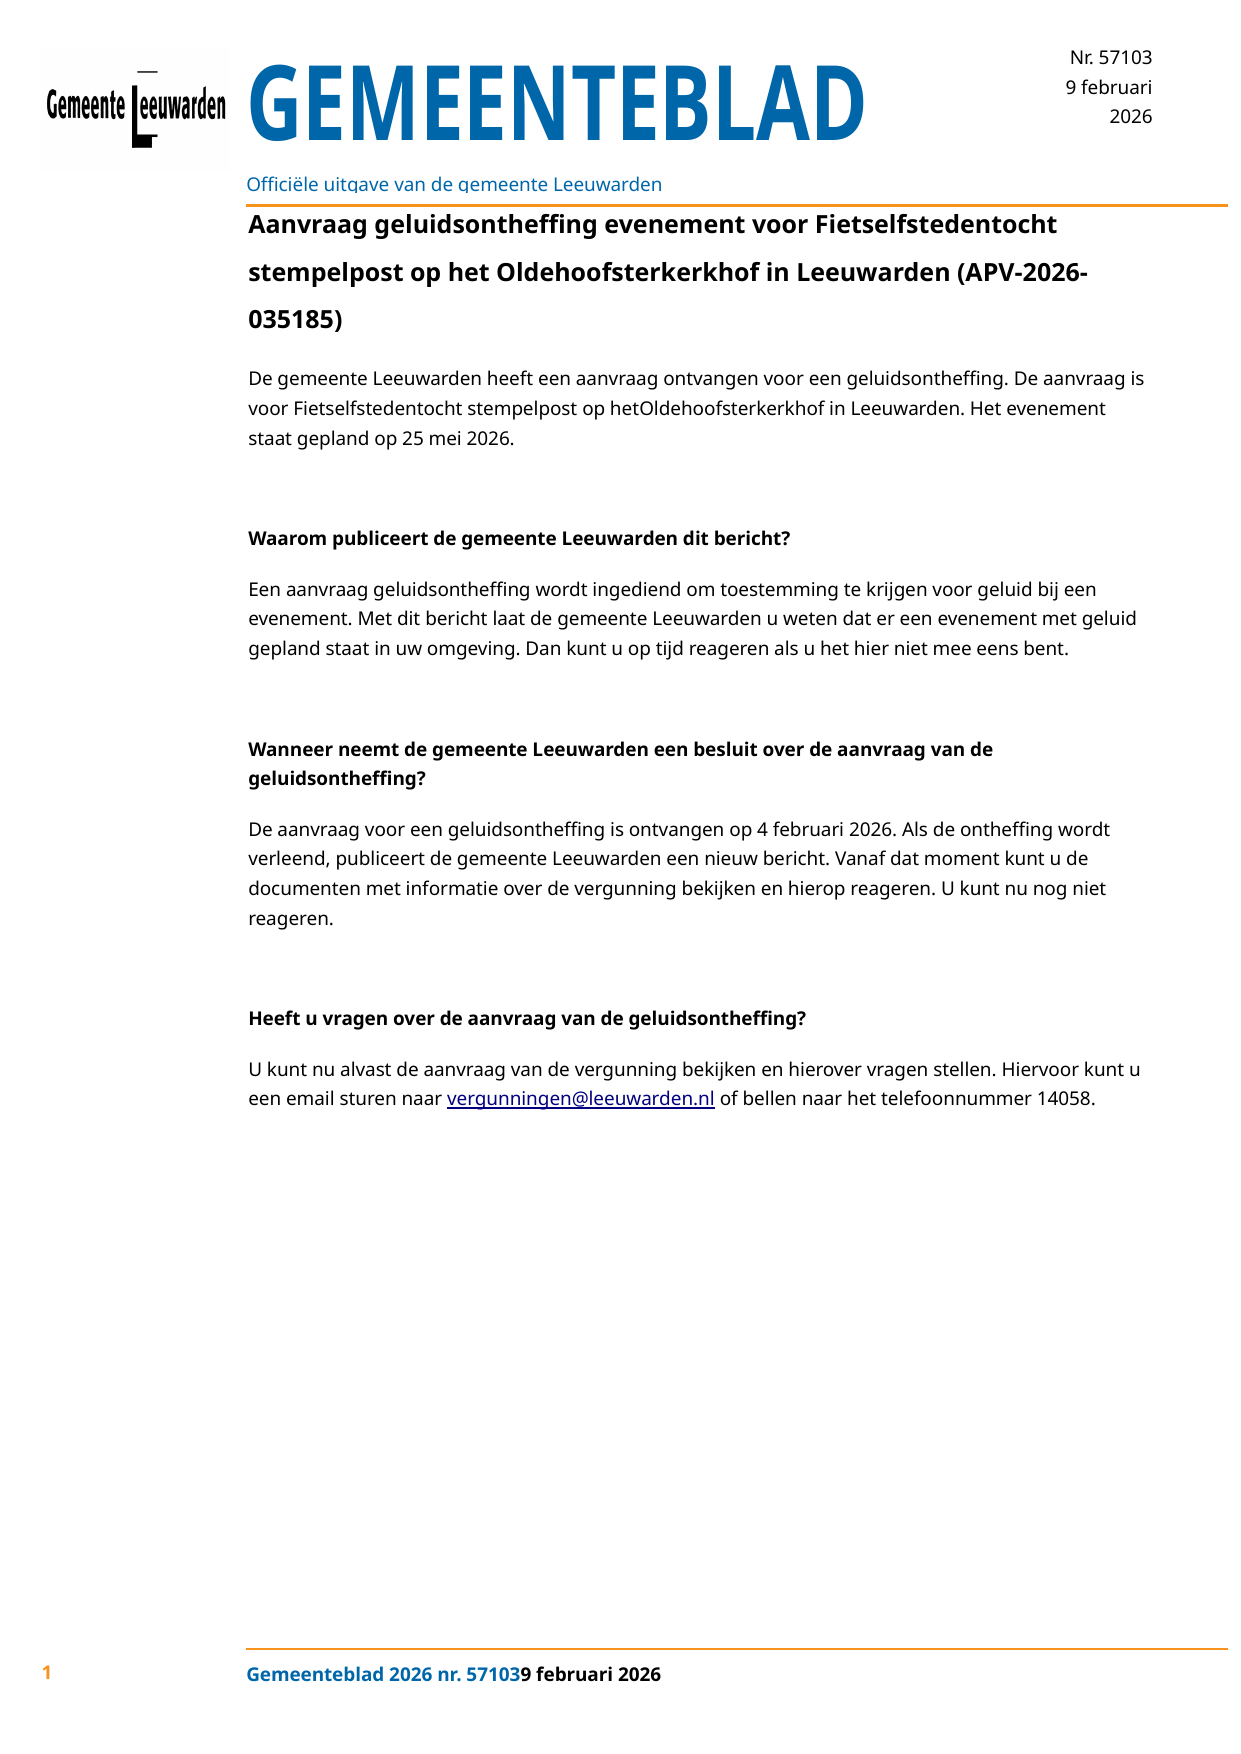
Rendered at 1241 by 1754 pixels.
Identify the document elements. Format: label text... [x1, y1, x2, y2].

text De gemeente Leeuwarden heeft een aanvraag ontvangen voor een geluidsontheffing. De aanvraag is voor Fietselfstedentocht stempelpost op hetOldehoofsterkerkhof in Leeuwarden. Het evenement staat gepland op 25 mei 2026. [248, 366, 1152, 450]
text De aanvraag voor een geluidsontheffing is ontvangen op 4 februari 2026. Als de ontheffing wordt verleend, publiceert de gemeente Leeuwarden een nieuw bericht. Vanaf dat moment kunt u de documenten met informatie over de vergunning bekijken en hierop reageren. U kunt nu nog niet reageren. [248, 816, 1152, 930]
text Waarom publiceert de gemeente Leeuwarden dit bericht? [248, 526, 1152, 551]
picture [41, 47, 231, 172]
text Heeft u vragen over de aanvraag van de geluidsontheffing? [248, 1006, 1152, 1031]
text Wanneer neemt de gemeente Leeuwarden een besluit over de aanvraag van de geluidsontheffing? [248, 736, 1152, 791]
text U kunt nu alvast de aanvraag van de vergunning bekijken en hierover vragen stellen. Hiervoor kunt u een email sturen naar vergunningen@leeuwarden.nl of bellen naar het telefoonnummer 14058. [248, 1056, 1152, 1111]
text Aanvraag geluidsontheffing evenement voor Fietselfstedentocht stempelpost op het Oldehoofsterkerkhof in Leeuwarden (APV-2026-035185) [248, 207, 1152, 336]
text Een aanvraag geluidsontheffing wordt ingediend om toestemming te krijgen voor geluid bij een evenement. Met dit bericht laat de gemeente Leeuwarden u weten dat er een evenement met geluid gepland staat in uw omgeving. Dan kunt u op tijd reageren als u het hier niet mee eens bent. [248, 576, 1152, 661]
